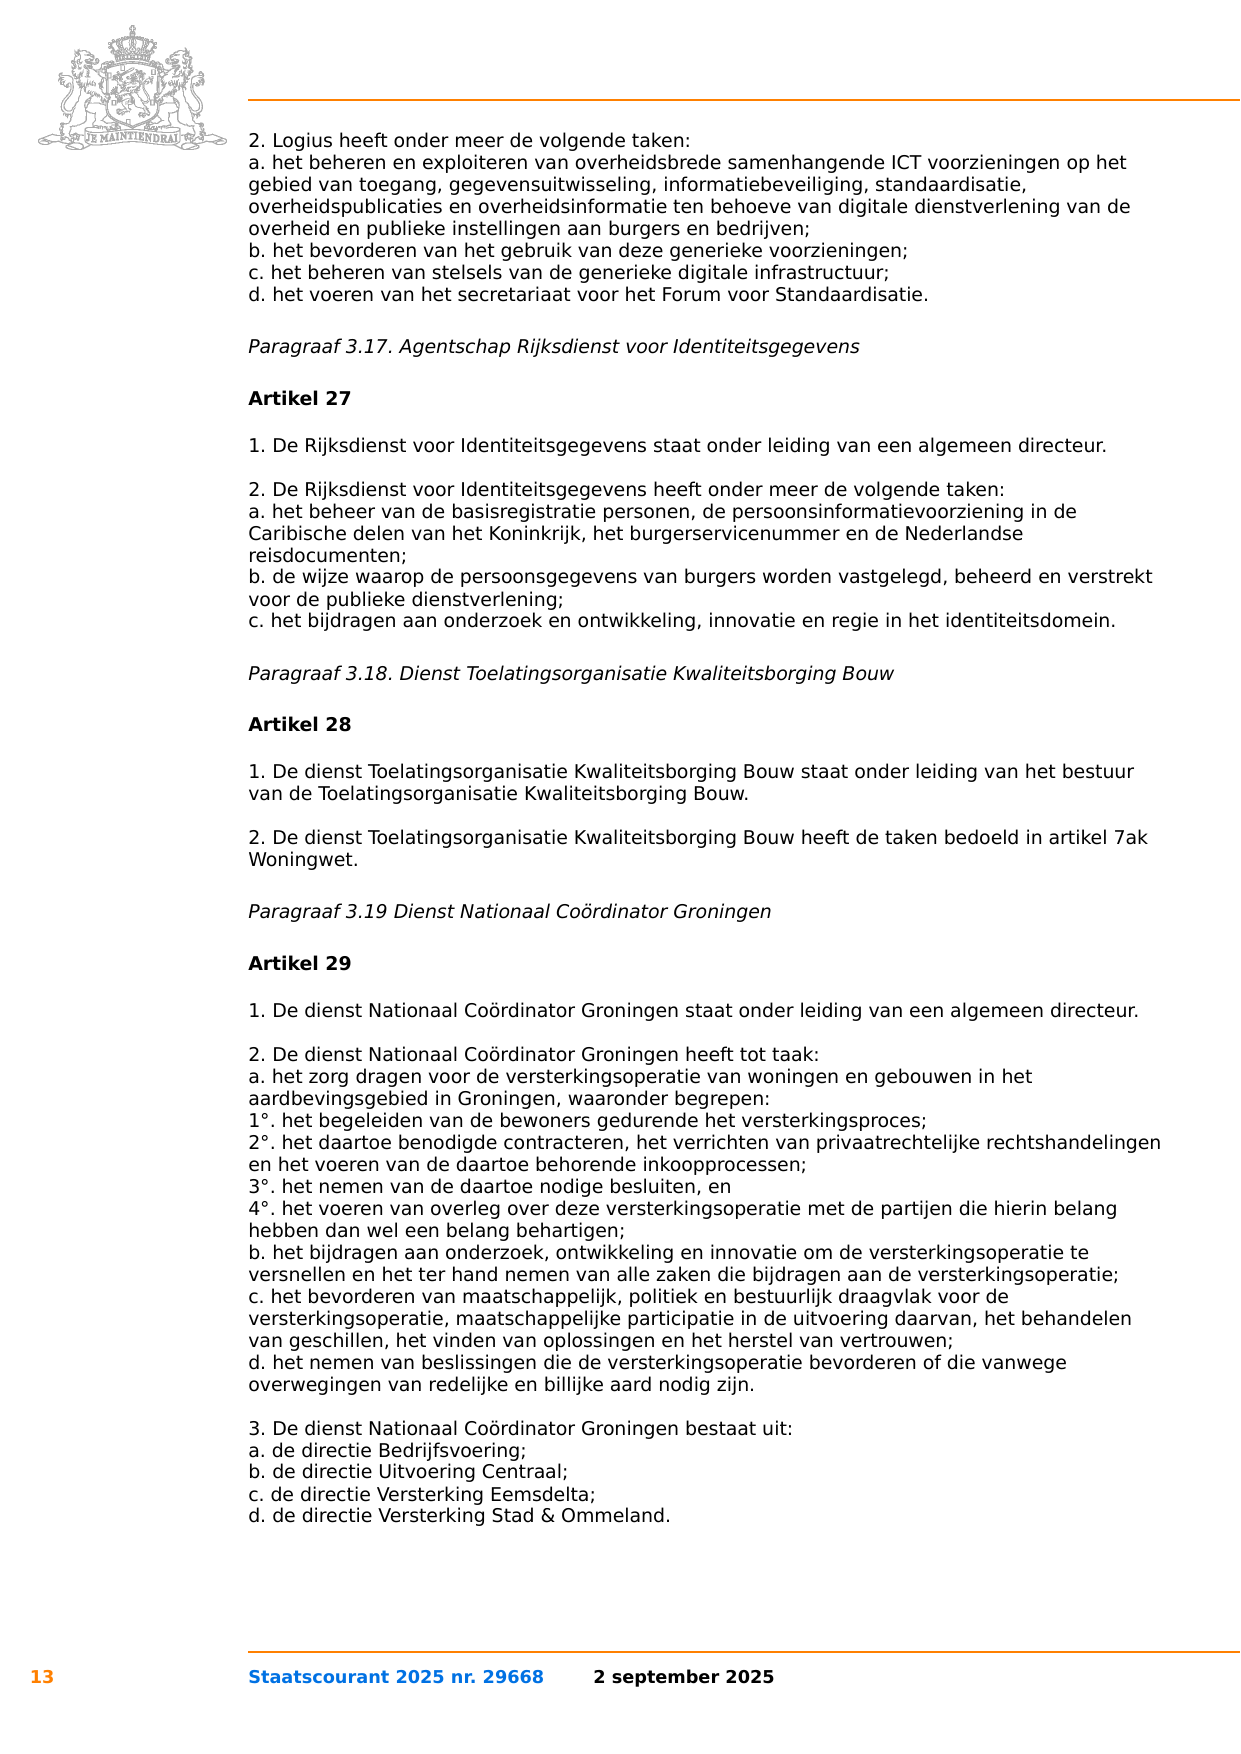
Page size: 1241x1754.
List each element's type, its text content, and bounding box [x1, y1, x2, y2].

text 3. De dienst Nationaal Coördinator Groningen bestaat uit: [248, 1417, 1163, 1439]
text 1°. het begeleiden van de bewoners gedurende het versterkingsproces; [248, 1110, 1163, 1132]
text 2. De dienst Toelatingsorganisatie Kwaliteitsborging Bouw heeft de taken bedoeld in artikel 7ak Woningwet. [248, 827, 1163, 871]
text d. het nemen van beslissingen die de versterkingsoperatie bevorderen of die vanwege overwegingen van redelijke en billijke aard nodig zijn. [248, 1352, 1163, 1396]
text c. het bevorderen van maatschappelijk, politiek en bestuurlijk draagvlak voor de versterkingsoperatie, maatschappelijke participatie in de uitvoering daarvan, het behandelen van geschillen, het vinden van oplossingen en het herstel van vertrouwen; [248, 1286, 1163, 1352]
text 2. Logius heeft onder meer de volgende taken: [248, 130, 1163, 152]
text 4°. het voeren van overleg over deze versterkingsoperatie met de partijen die hierin belang hebben dan wel een belang behartigen; [248, 1198, 1163, 1242]
text a. het beheer van de basisregistratie personen, de persoonsinformatievoorziening in de Caribische delen van het Koninkrijk, het burgerservicenummer en de Nederlandse reisdocumenten; [248, 501, 1163, 566]
text 1. De dienst Toelatingsorganisatie Kwaliteitsborging Bouw staat onder leiding van het bestuur van de Toelatingsorganisatie Kwaliteitsborging Bouw. [248, 761, 1163, 805]
text c. de directie Versterking Eemsdelta; [248, 1483, 1163, 1505]
text 2. De Rijksdienst voor Identiteitsgegevens heeft onder meer de volgende taken: [248, 478, 1163, 501]
text b. het bevorderen van het gebruik van deze generieke voorzieningen; [248, 240, 1163, 262]
subtitle Artikel 27 [248, 388, 1163, 410]
text 2. De dienst Nationaal Coördinator Groningen heeft tot taak: [248, 1044, 1163, 1066]
text c. het beheren van stelsels van de generieke digitale infrastructuur; [248, 262, 1163, 284]
text d. het voeren van het secretariaat voor het Forum voor Standaardisatie. [248, 284, 1163, 306]
text d. de directie Versterking Stad & Ommeland. [248, 1505, 1163, 1527]
subtitle Paragraaf 3.17. Agentschap Rijksdienst voor Identiteitsgegevens [248, 336, 1163, 358]
text a. het beheren en exploiteren van overheidsbrede samenhangende ICT voorzieningen op het gebied van toegang, gegevensuitwisseling, informatiebeveiliging, standaardisatie, overheidspublicaties en overheidsinformatie ten behoeve van digitale dienstverlening van de overheid en publieke instellingen aan burgers en bedrijven; [248, 152, 1163, 240]
subtitle Paragraaf 3.18. Dienst Toelatingsorganisatie Kwaliteitsborging Bouw [248, 662, 1163, 684]
subtitle Paragraaf 3.19 Dienst Nationaal Coördinator Groningen [248, 901, 1163, 923]
subtitle Artikel 28 [248, 714, 1163, 736]
picture [38, 25, 227, 150]
text b. de wijze waarop de persoonsgegevens van burgers worden vastgelegd, beheerd en verstrekt voor de publieke dienstverlening; [248, 566, 1163, 610]
text b. de directie Uitvoering Centraal; [248, 1461, 1163, 1483]
text a. de directie Bedrijfsvoering; [248, 1439, 1163, 1461]
text a. het zorg dragen voor de versterkingsoperatie van woningen en gebouwen in het aardbevingsgebied in Groningen, waaronder begrepen: [248, 1066, 1163, 1110]
text 3°. het nemen van de daartoe nodige besluiten, en [248, 1176, 1163, 1198]
text 1. De dienst Nationaal Coördinator Groningen staat onder leiding van een algemeen directeur. [248, 1000, 1163, 1022]
text 1. De Rijksdienst voor Identiteitsgegevens staat onder leiding van een algemeen directeur. [248, 435, 1163, 457]
text c. het bijdragen aan onderzoek en ontwikkeling, innovatie en regie in het identiteitsdomein. [248, 610, 1163, 632]
text b. het bijdragen aan onderzoek, ontwikkeling en innovatie om de versterkingsoperatie te versnellen en het ter hand nemen van alle zaken die bijdragen aan de versterkingsoperatie; [248, 1242, 1163, 1286]
text 2°. het daartoe benodigde contracteren, het verrichten van privaatrechtelijke rechtshandelingen en het voeren van de daartoe behorende inkoopprocessen; [248, 1132, 1163, 1176]
subtitle Artikel 29 [248, 953, 1163, 975]
